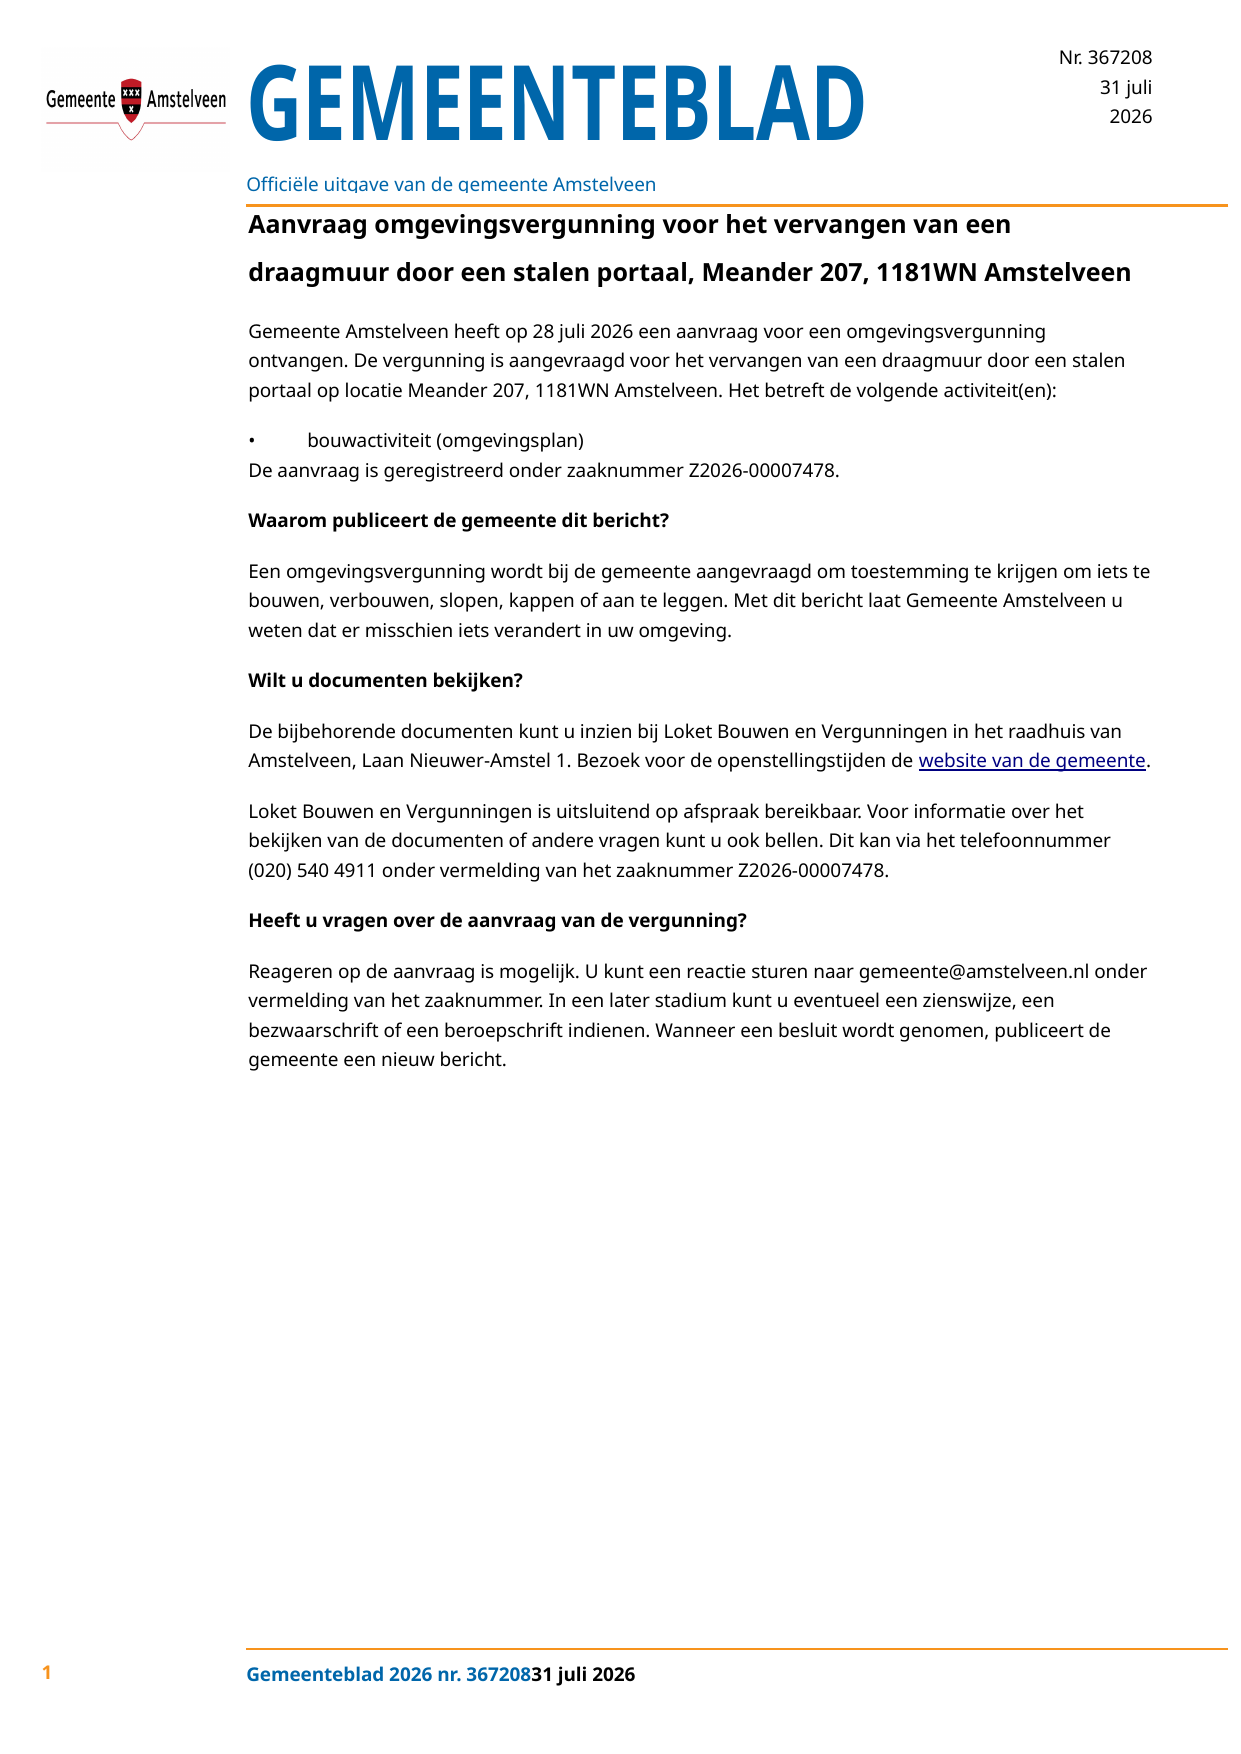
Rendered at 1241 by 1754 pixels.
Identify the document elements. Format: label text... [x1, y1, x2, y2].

picture [41, 47, 231, 172]
text Gemeente Amstelveen heeft op 28 juli 2026 een aanvraag voor een omgevingsvergunning ontvangen. De vergunning is aangevraagd voor het vervangen van een draagmuur door een stalen portaal op locatie Meander 207, 1181WN Amstelveen. Het betreft de volgende activiteit(en): [248, 318, 1152, 403]
text Waarom publiceert de gemeente dit bericht? [248, 507, 1152, 533]
text Loket Bouwen en Vergunningen is uitsluitend op afspraak bereikbaar. Voor informatie over het bekijken van de documenten of andere vragen kunt u ook bellen. Dit kan via het telefoonnummer (020) 540 4911 onder vermelding van het zaaknummer Z2026-00007478. [248, 798, 1152, 883]
text Reageren op de aanvraag is mogelijk. U kunt een reactie sturen naar gemeente@amstelveen.nl onder vermelding van het zaaknummer. In een later stadium kunt u eventueel een zienswijze, een bezwaarschrift of een beroepschrift indienen. Wanneer een besluit wordt genomen, publiceert de gemeente een nieuw bericht. [248, 958, 1152, 1072]
text Heeft u vragen over de aanvraag van de vergunning? [248, 907, 1152, 933]
list bouwactiviteit (omgevingsplan) [248, 427, 1152, 453]
text Een omgevingsvergunning wordt bij de gemeente aangevraagd om toestemming te krijgen om iets te bouwen, verbouwen, slopen, kappen of aan te leggen. Met dit bericht laat Gemeente Amstelveen u weten dat er misschien iets verandert in uw omgeving. [248, 558, 1152, 643]
text De bijbehorende documenten kunt u inzien bij Loket Bouwen en Vergunningen in het raadhuis van Amstelveen, Laan Nieuwer-Amstel 1. Bezoek voor de openstellingstijden de website van de gemeente. [248, 718, 1152, 773]
text Aanvraag omgevingsvergunning voor het vervangen van een draagmuur door een stalen portaal, Meander 207, 1181WN Amstelveen [248, 207, 1152, 288]
text De aanvraag is geregistreerd onder zaaknummer Z2026-00007478. [248, 457, 1152, 483]
text Wilt u documenten bekijken? [248, 667, 1152, 693]
